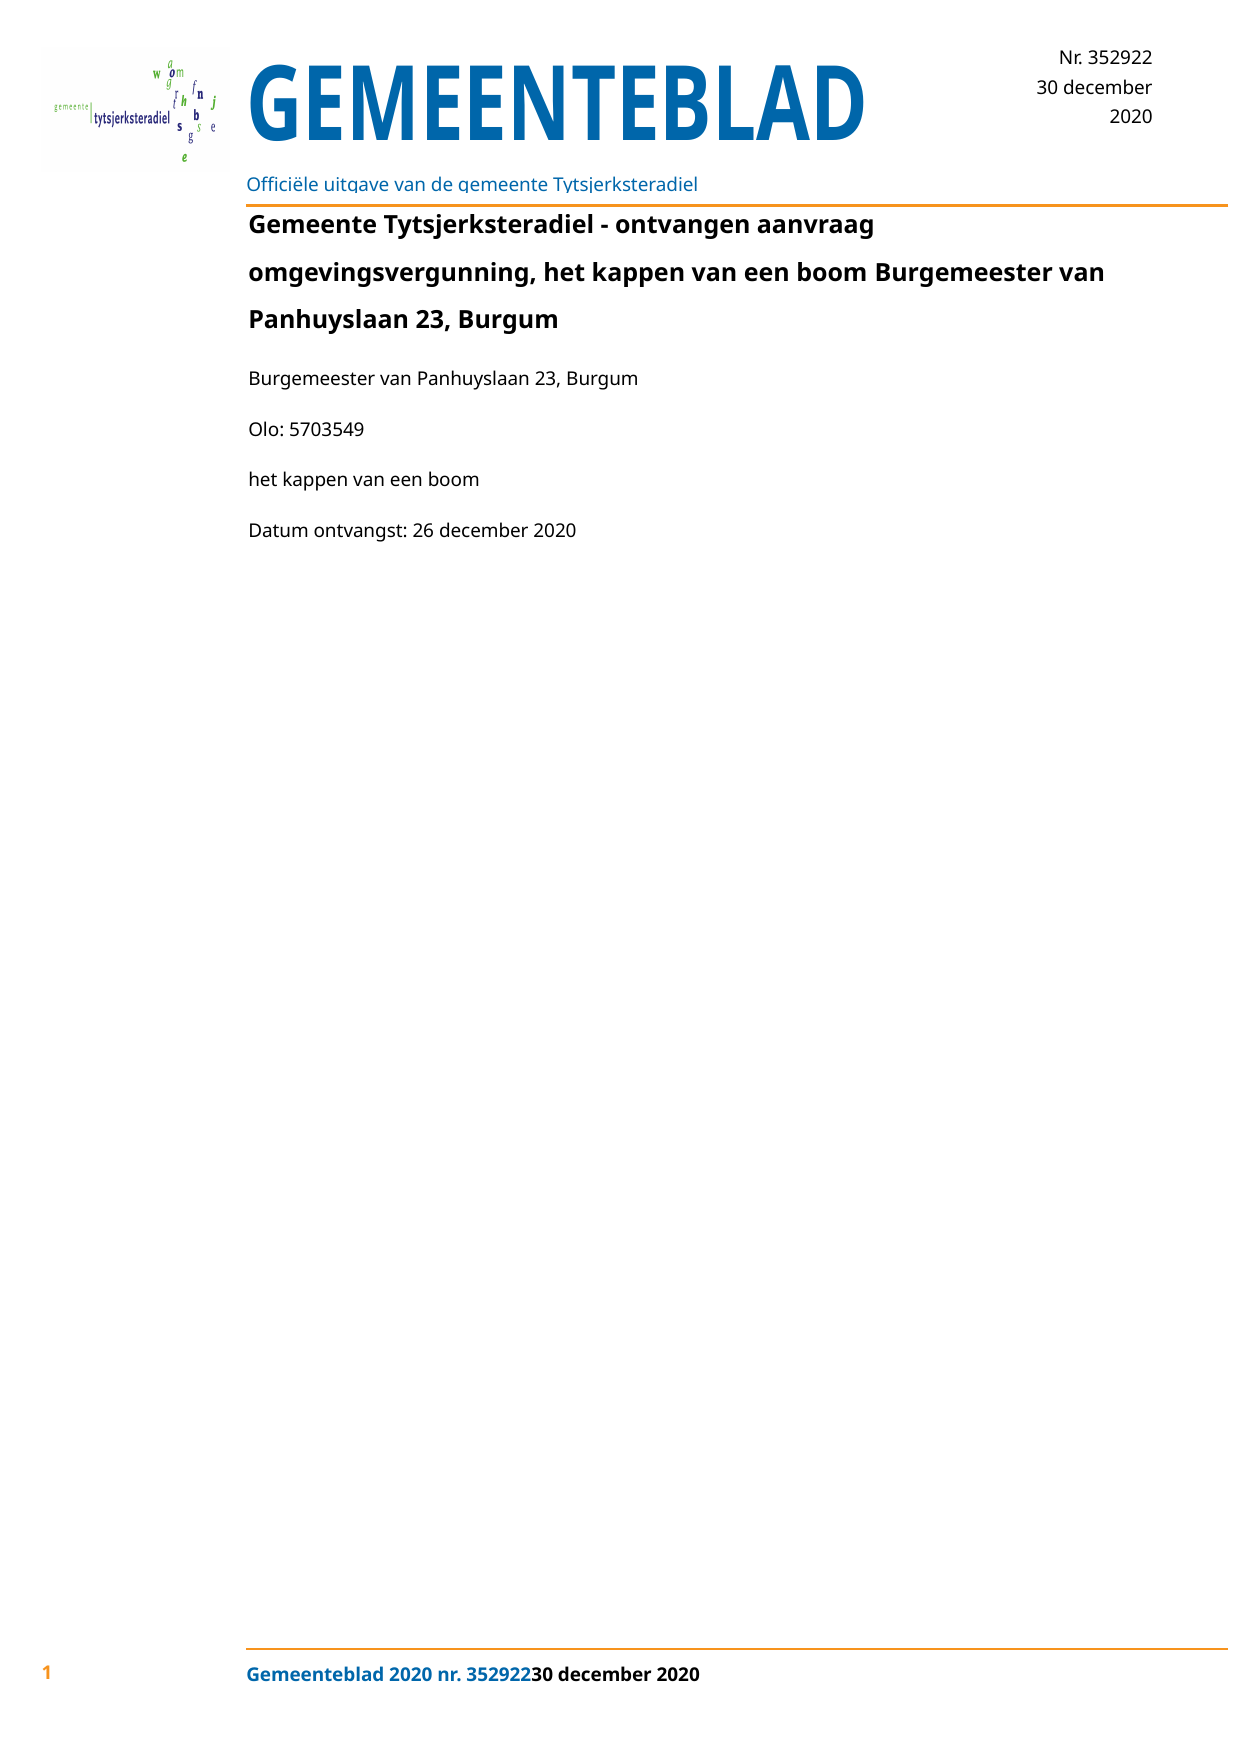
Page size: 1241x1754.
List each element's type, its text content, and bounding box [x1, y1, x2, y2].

picture [41, 47, 231, 172]
text Datum ontvangst: 26 december 2020 [248, 517, 1152, 542]
text het kappen van een boom [248, 466, 1152, 492]
text Olo: 5703549 [248, 416, 1152, 442]
text Gemeente Tytsjerksteradiel - ontvangen aanvraag omgevingsvergunning, het kappen van een boom Burgemeester van Panhuyslaan 23, Burgum [248, 207, 1152, 336]
text Burgemeester van Panhuyslaan 23, Burgum [248, 366, 1152, 391]
